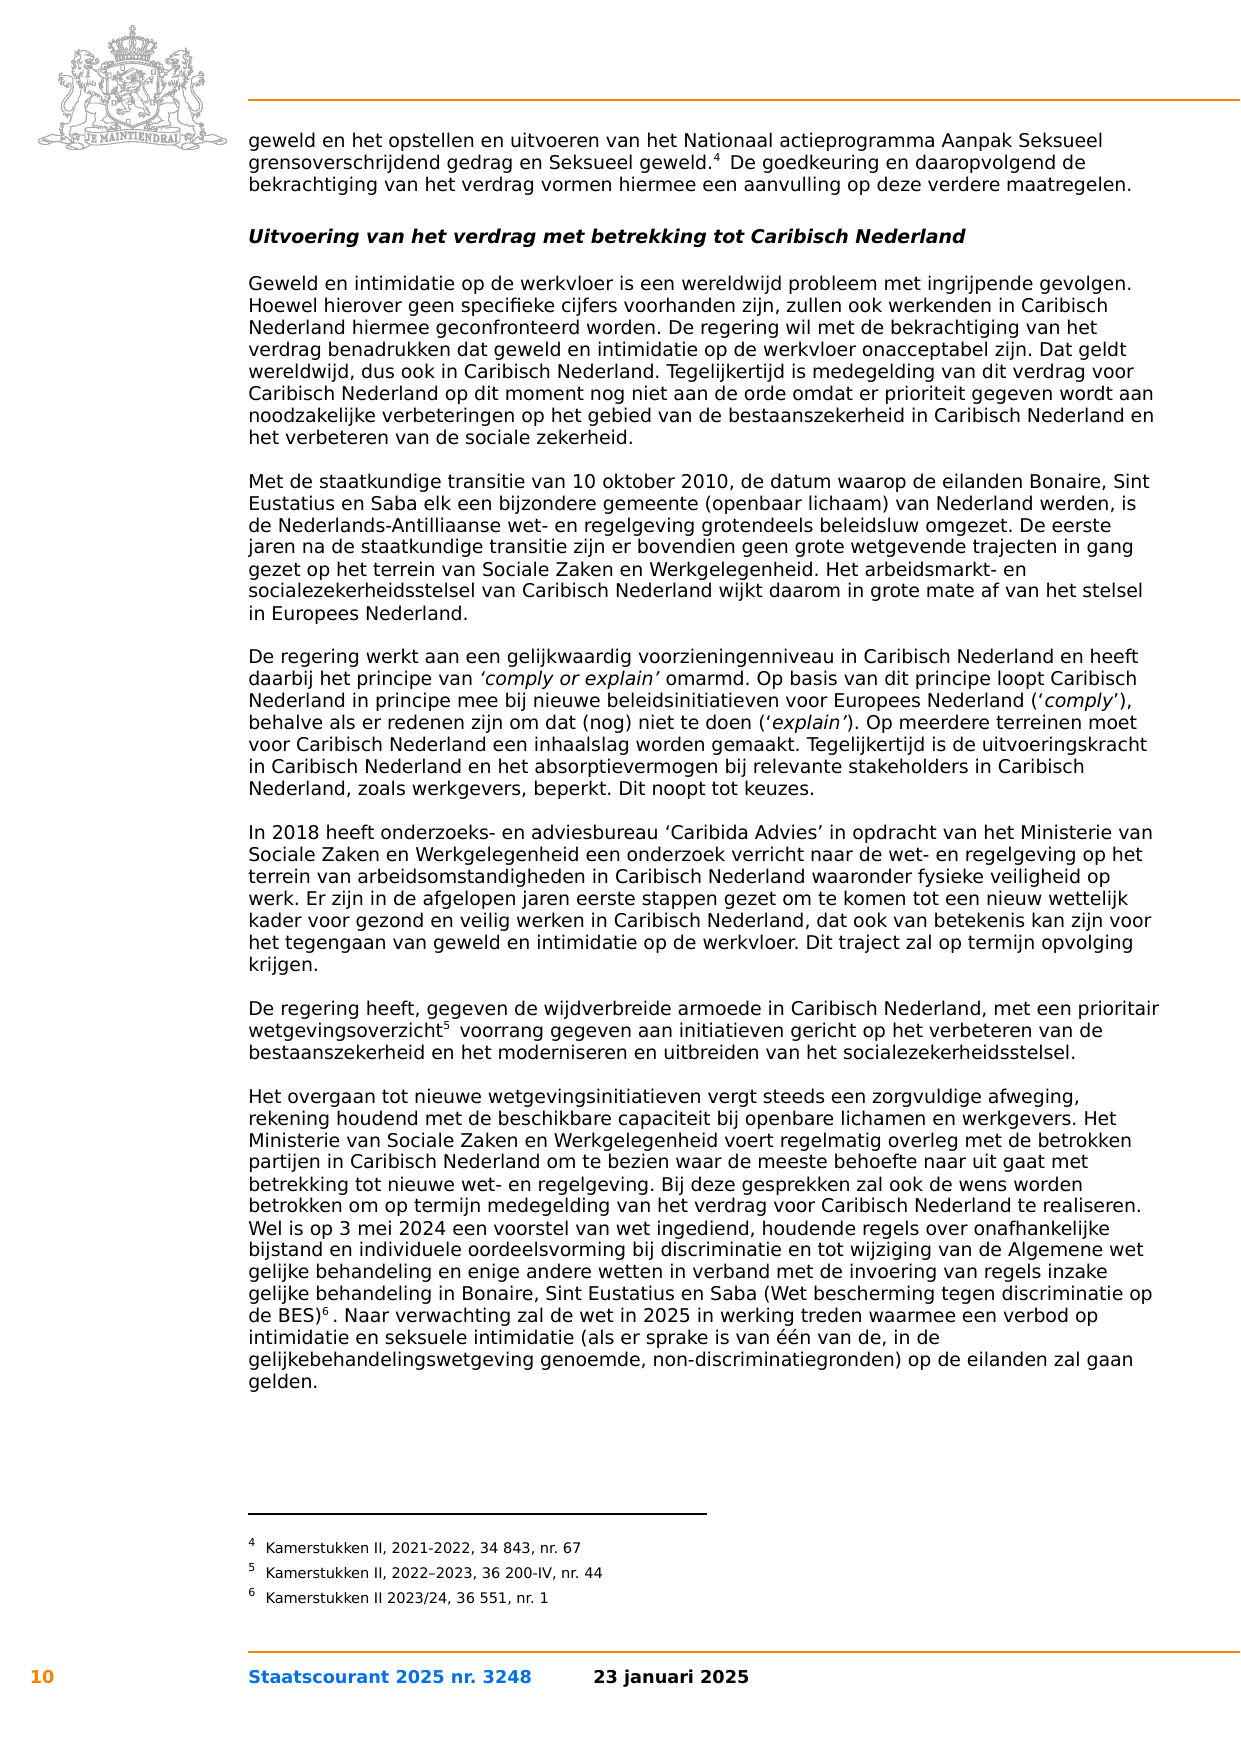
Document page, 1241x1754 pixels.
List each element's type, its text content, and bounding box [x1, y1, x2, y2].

text geweld en het opstellen en uitvoeren van het Nationaal actieprogramma Aanpak Seksueel grensoverschrijdend gedrag en Seksueel geweld. De goedkeuring en daaropvolgend de bekrachtiging van het verdrag vormen hiermee een aanvulling op deze verdere maatregelen. [248, 130, 1163, 196]
picture [38, 25, 227, 150]
text Met de staatkundige transitie van 10 oktober 2010, de datum waarop de eilanden Bonaire, Sint Eustatius en Saba elk een bijzondere gemeente (openbaar lichaam) van Nederland werden, is de Nederlands-Antilliaanse wet- en regelgeving grotendeels beleidsluw omgezet. De eerste jaren na de staatkundige transitie zijn er bovendien geen grote wetgevende trajecten in gang gezet op het terrein van Sociale Zaken en Werkgelegenheid. Het arbeidsmarkt- en socialezekerheidsstelsel van Caribisch Nederland wijkt daarom in grote mate af van het stelsel in Europees Nederland. [248, 471, 1163, 624]
text Geweld en intimidatie op de werkvloer is een wereldwijd probleem met ingrijpende gevolgen. Hoewel hierover geen specifieke cijfers voorhanden zijn, zullen ook werkenden in Caribisch Nederland hiermee geconfronteerd worden. De regering wil met de bekrachtiging van het verdrag benadrukken dat geweld en intimidatie op de werkvloer onacceptabel zijn. Dat geldt wereldwijd, dus ook in Caribisch Nederland. Tegelijkertijd is medegelding van dit verdrag voor Caribisch Nederland op dit moment nog niet aan de orde omdat er prioriteit gegeven wordt aan noodzakelijke verbeteringen op het gebied van de bestaanszekerheid in Caribisch Nederland en het verbeteren van de sociale zekerheid. [248, 273, 1163, 449]
text De regering heeft, gegeven de wijdverbreide armoede in Caribisch Nederland, met een prioritair wetgevingsoverzicht voorrang gegeven aan initiatieven gericht op het verbeteren van de bestaanszekerheid en het moderniseren en uitbreiden van het socialezekerheidsstelsel. [248, 998, 1163, 1064]
text In 2018 heeft onderzoeks- en adviesbureau ‘Caribida Advies’ in opdracht van het Ministerie van Sociale Zaken en Werkgelegenheid een onderzoek verricht naar de wet- en regelgeving op het terrein van arbeidsomstandigheden in Caribisch Nederland waaronder fysieke veiligheid op werk. Er zijn in de afgelopen jaren eerste stappen gezet om te komen tot een nieuw wettelijk kader voor gezond en veilig werken in Caribisch Nederland, dat ook van betekenis kan zijn voor het tegengaan van geweld en intimidatie op de werkvloer. Dit traject zal op termijn opvolging krijgen. [248, 822, 1163, 976]
text Kamerstukken II 2023/24, 36 551, nr. 1 [248, 1586, 1163, 1608]
text Wel is op 3 mei 2024 een voorstel van wet ingediend, houdende regels over onafhankelijke bijstand en individuele oordeelsvorming bij discriminatie en tot wijziging van de Algemene wet gelijke behandeling en enige andere wetten in verband met de invoering van regels inzake gelijke behandeling in Bonaire, Sint Eustatius en Saba (Wet bescherming tegen discriminatie op de BES). Naar verwachting zal de wet in 2025 in werking treden waarmee een verbod op intimidatie en seksuele intimidatie (als er sprake is van één van de, in de gelijkebehandelingswetgeving genoemde, non-discriminatiegronden) op de eilanden zal gaan gelden. [248, 1217, 1163, 1393]
text Het overgaan tot nieuwe wetgevingsinitiatieven vergt steeds een zorgvuldige afweging, rekening houdend met de beschikbare capaciteit bij openbare lichamen en werkgevers. Het Ministerie van Sociale Zaken en Werkgelegenheid voert regelmatig overleg met de betrokken partijen in Caribisch Nederland om te bezien waar de meeste behoefte naar uit gaat met betrekking tot nieuwe wet- en regelgeving. Bij deze gesprekken zal ook de wens worden betrokken om op termijn medegelding van het verdrag voor Caribisch Nederland te realiseren. [248, 1086, 1163, 1217]
subtitle Uitvoering van het verdrag met betrekking tot Caribisch Nederland [248, 226, 1163, 248]
text Kamerstukken II, 2021-2022, 34 843, nr. 67 [248, 1536, 1163, 1558]
text De regering werkt aan een gelijkwaardig voorzieningenniveau in Caribisch Nederland en heeft daarbij het principe van ‘comply or explain’ omarmd. Op basis van dit principe loopt Caribisch Nederland in principe mee bij nieuwe beleidsinitiatieven voor Europees Nederland (‘comply’), behalve als er redenen zijn om dat (nog) niet te doen (‘explain’). Op meerdere terreinen moet voor Caribisch Nederland een inhaalslag worden gemaakt. Tegelijkertijd is de uitvoeringskracht in Caribisch Nederland en het absorptievermogen bij relevante stakeholders in Caribisch Nederland, zoals werkgevers, beperkt. Dit noopt tot keuzes. [248, 646, 1163, 800]
text Kamerstukken II, 2022–2023, 36 200-IV, nr. 44 [248, 1561, 1163, 1583]
